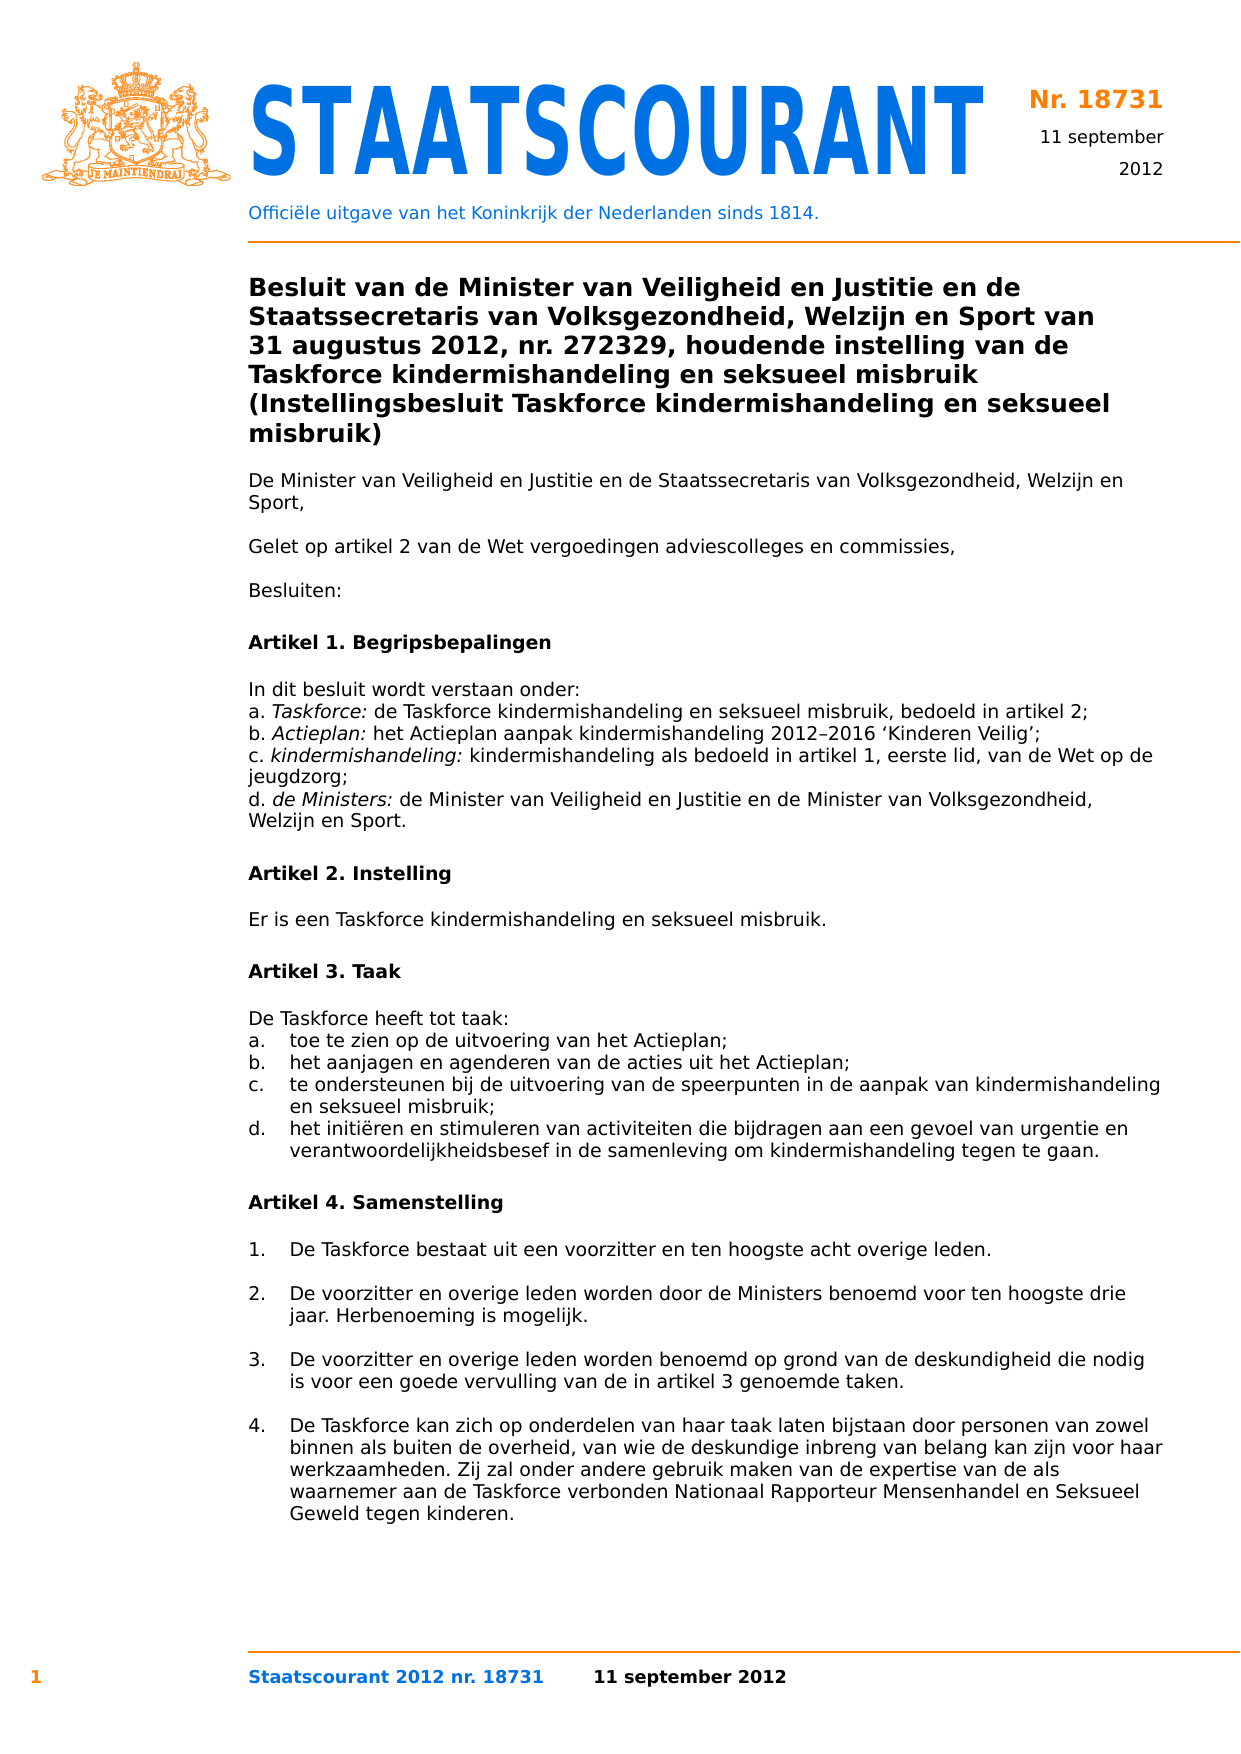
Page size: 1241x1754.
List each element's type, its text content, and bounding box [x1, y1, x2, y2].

subtitle Artikel 3. Taak [248, 961, 1163, 983]
text In dit besluit wordt verstaan onder: [248, 678, 1163, 701]
text 3. De voorzitter en overige leden worden benoemd op grond van de deskundigheid die nodig is voor een goede vervulling van de in artikel 3 genoemde taken. [248, 1349, 1163, 1393]
text d. de Ministers: de Minister van Veiligheid en Justitie en de Minister van Volksgezondheid, Welzijn en Sport. [248, 788, 1163, 832]
table_cell 11 september [998, 121, 1240, 153]
table_header STAATSCOURANT [248, 62, 998, 203]
subtitle Artikel 4. Samenstelling [248, 1192, 1163, 1214]
text 2. De voorzitter en overige leden worden door de Ministers benoemd voor ten hoogste drie jaar. Herbenoeming is mogelijk. [248, 1283, 1163, 1327]
text Gelet op artikel 2 van de Wet vergoedingen adviescolleges en commissies, [248, 536, 1163, 558]
text Er is een Taskforce kindermishandeling en seksueel misbruik. [248, 909, 1163, 931]
table_cell 2012 [998, 153, 1240, 203]
subtitle Artikel 1. Begripsbepalingen [248, 632, 1163, 653]
text De Minister van Veiligheid en Justitie en de Staatssecretaris van Volksgezondheid, Welzijn en Sport, [248, 470, 1163, 514]
text 4. De Taskforce kan zich op onderdelen van haar taak laten bijstaan door personen van zowel binnen als buiten de overheid, van wie de deskundige inbreng van belang kan zijn voor haar werkzaamheden. Zij zal onder andere gebruik maken van de expertise van de als waarnemer aan de Taskforce verbonden Nationaal Rapporteur Mensenhandel en Seksueel Geweld tegen kinderen. [248, 1415, 1163, 1524]
text c. kindermishandeling: kindermishandeling als bedoeld in artikel 1, eerste lid, van de Wet op de jeugdzorg; [248, 744, 1163, 788]
subtitle Besluit van de Minister van Veiligheid en Justitie en de Staatssecretaris van Volksgezondheid, Welzijn en Sport van 31 augustus 2012, nr. 272329, houdende instelling van de Taskforce kindermishandeling en seksueel misbruik (Instellingsbesluit Taskforce kindermishandeling en seksueel misbruik) [248, 273, 1163, 448]
table_header Nr. 18731 [998, 62, 1240, 121]
table_cell Officiële uitgave van het Koninkrijk der Nederlanden sinds 1814. [248, 203, 1240, 241]
text d. het initiëren en stimuleren van activiteiten die bijdragen aan een gevoel van urgentie en verantwoordelijkheidsbesef in de samenleving om kindermishandeling tegen te gaan. [248, 1118, 1163, 1162]
text b. het aanjagen en agenderen van de acties uit het Actieplan; [248, 1052, 1163, 1074]
text c. te ondersteunen bij de uitvoering van de speerpunten in de aanpak van kindermishandeling en seksueel misbruik; [248, 1074, 1163, 1118]
text 1. De Taskforce bestaat uit een voorzitter en ten hoogste acht overige leden. [248, 1239, 1163, 1261]
subtitle Artikel 2. Instelling [248, 862, 1163, 884]
text b. Actieplan: het Actieplan aanpak kindermishandeling 2012–2016 ‘Kinderen Veilig’; [248, 722, 1163, 744]
text Besluiten: [248, 579, 1163, 602]
picture [41, 62, 231, 186]
text a. toe te zien op de uitvoering van het Actieplan; [248, 1030, 1163, 1052]
text De Taskforce heeft tot taak: [248, 1008, 1163, 1030]
text a. Taskforce: de Taskforce kindermishandeling en seksueel misbruik, bedoeld in artikel 2; [248, 701, 1163, 722]
table_header [25, 62, 248, 241]
